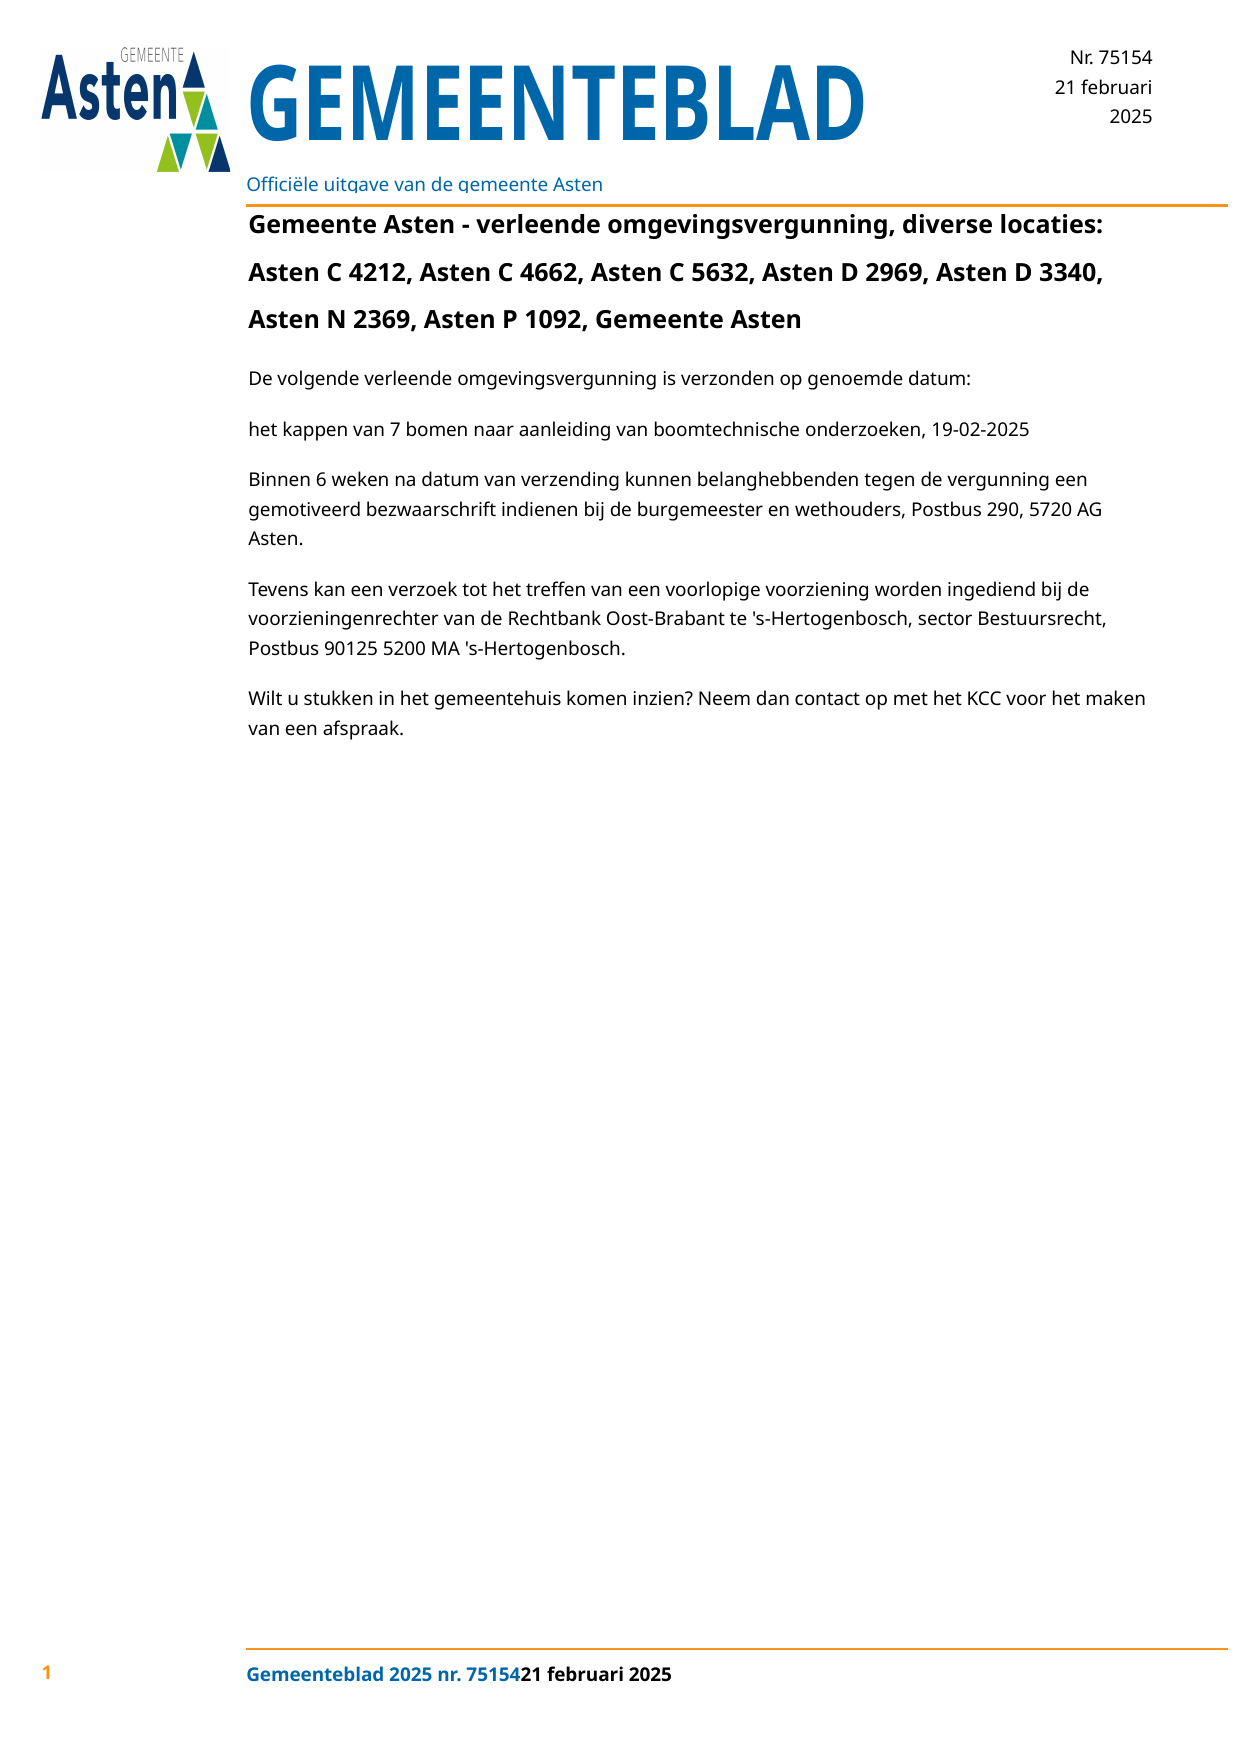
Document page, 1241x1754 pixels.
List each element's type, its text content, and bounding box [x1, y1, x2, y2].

picture [41, 47, 231, 172]
text Gemeente Asten - verleende omgevingsvergunning, diverse locaties: Asten C 4212, Asten C 4662, Asten C 5632, Asten D 2969, Asten D 3340, Asten N 2369, Asten P 1092, Gemeente Asten [248, 207, 1152, 336]
text het kappen van 7 bomen naar aanleiding van boomtechnische onderzoeken, 19-02-2025 [248, 416, 1152, 442]
text Binnen 6 weken na datum van verzending kunnen belanghebbenden tegen de vergunning een gemotiveerd bezwaarschrift indienen bij de burgemeester en wethouders, Postbus 290, 5720 AG Asten. [248, 466, 1152, 551]
text De volgende verleende omgevingsvergunning is verzonden op genoemde datum: [248, 366, 1152, 391]
text Tevens kan een verzoek tot het treffen van een voorlopige voorziening worden ingediend bij de voorzieningenrechter van de Rechtbank Oost-Brabant te 's-Hertogenbosch, sector Bestuursrecht, Postbus 90125 5200 MA 's-Hertogenbosch. [248, 576, 1152, 661]
text Wilt u stukken in het gemeentehuis komen inzien? Neem dan contact op met het KCC voor het maken van een afspraak. [248, 686, 1152, 741]
